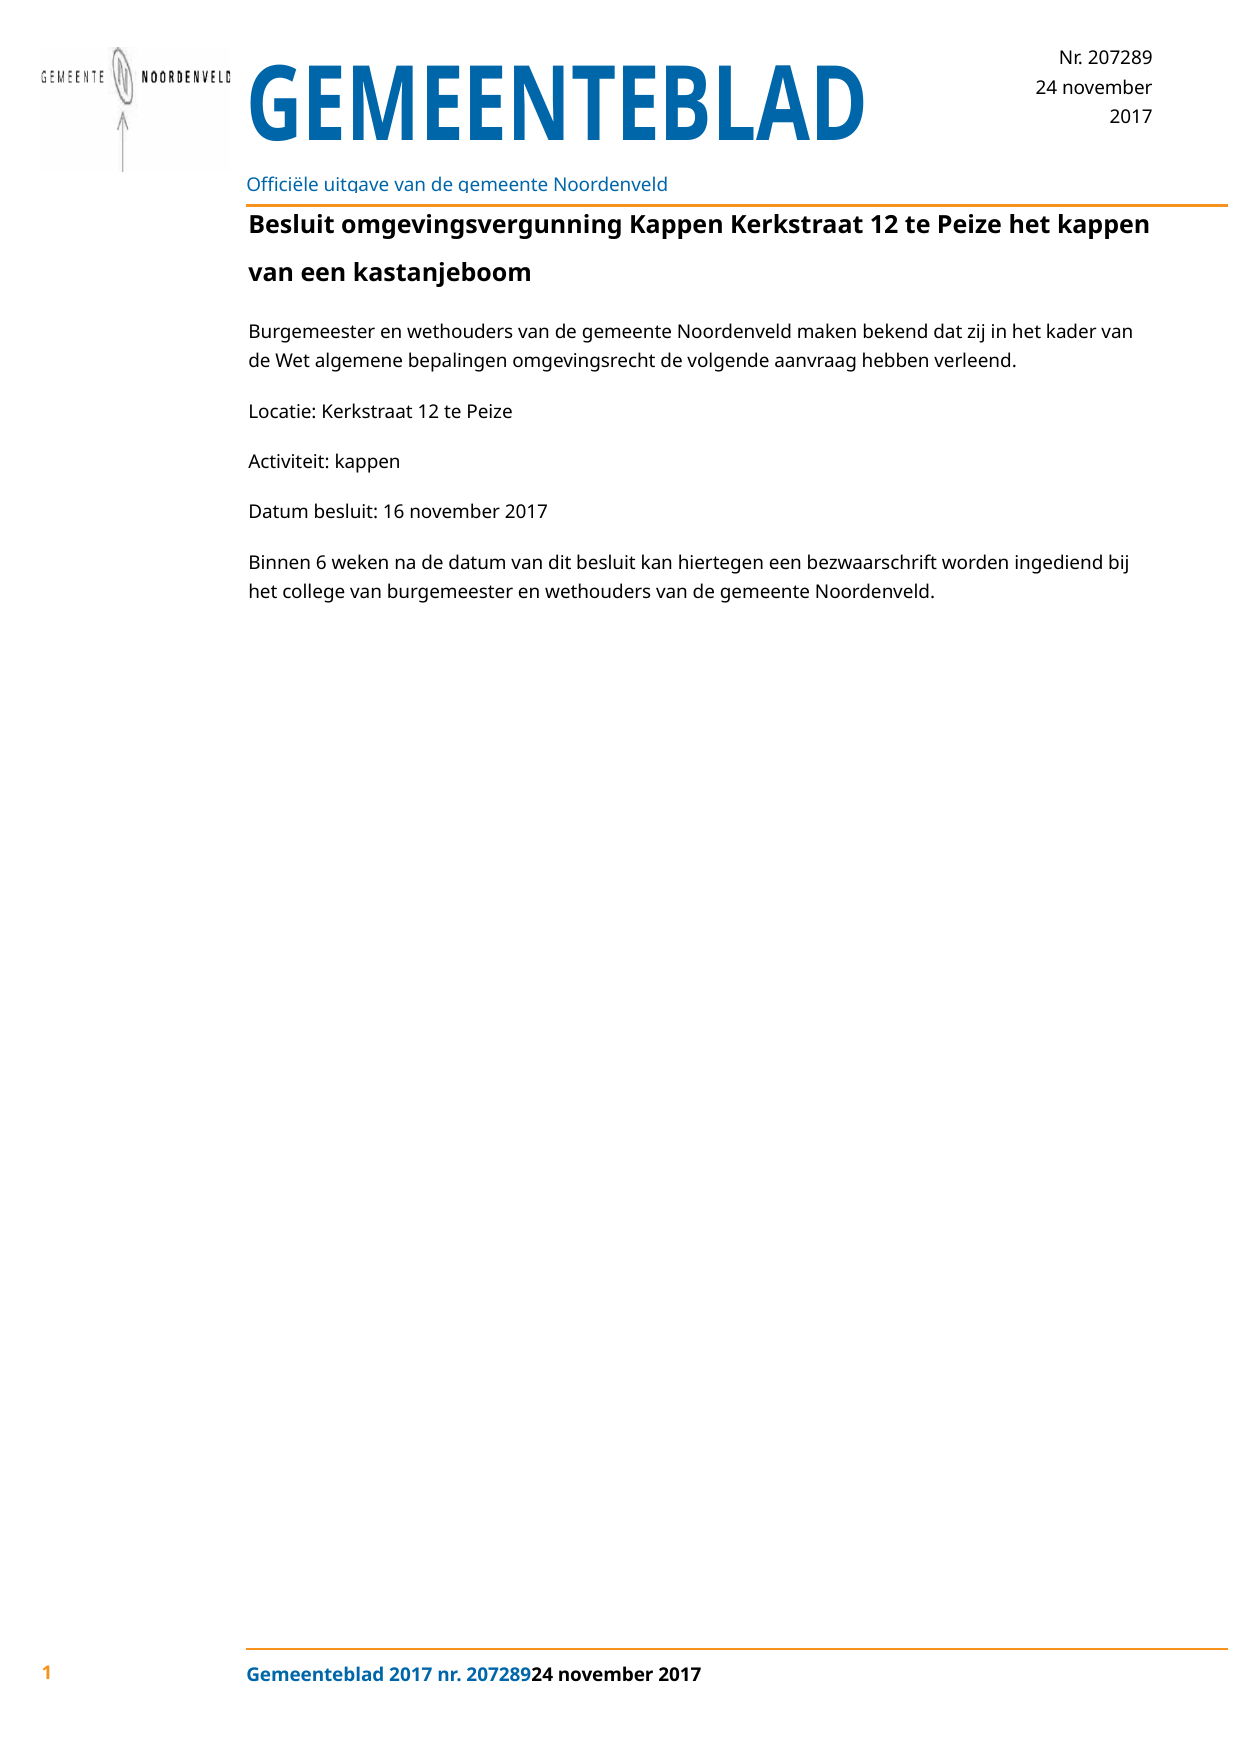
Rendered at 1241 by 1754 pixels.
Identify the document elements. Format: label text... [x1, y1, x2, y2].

text Activiteit: kappen [248, 448, 1152, 474]
text Binnen 6 weken na de datum van dit besluit kan hiertegen een bezwaarschrift worden ingediend bij het college van burgemeester en wethouders van de gemeente Noordenveld. [248, 549, 1152, 604]
text Datum besluit: 16 november 2017 [248, 499, 1152, 524]
text Burgemeester en wethouders van de gemeente Noordenveld maken bekend dat zij in het kader van de Wet algemene bepalingen omgevingsrecht de volgende aanvraag hebben verleend. [248, 318, 1152, 373]
text Locatie: Kerkstraat 12 te Peize [248, 398, 1152, 424]
text Besluit omgevingsvergunning Kappen Kerkstraat 12 te Peize het kappen van een kastanjeboom [248, 207, 1152, 288]
picture [41, 47, 231, 172]
